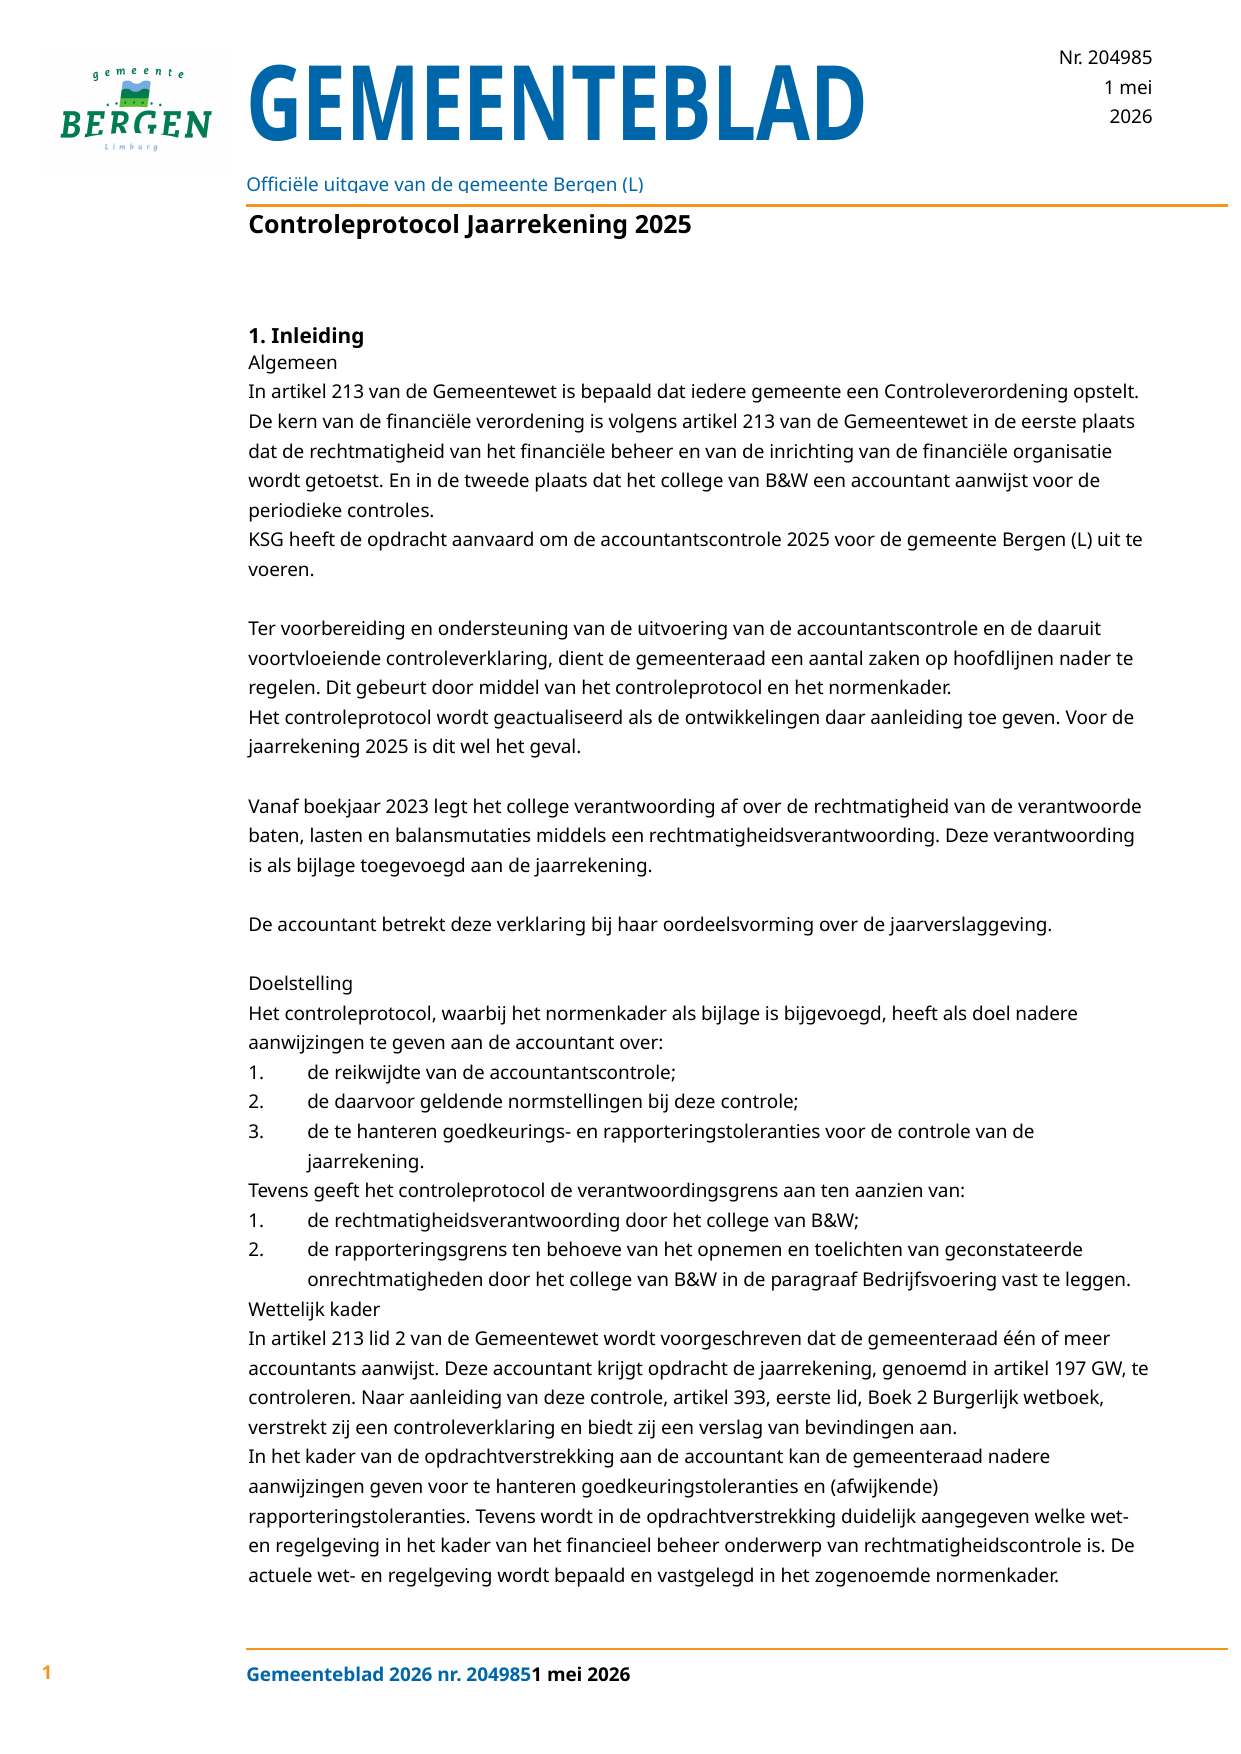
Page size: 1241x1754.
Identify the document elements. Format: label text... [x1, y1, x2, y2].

text Controleprotocol Jaarrekening 2025 [248, 207, 1152, 241]
picture [41, 47, 231, 172]
list de reikwijdte van de accountantscontrole; [248, 1059, 1152, 1085]
text Ter voorbereiding en ondersteuning van de uitvoering van de accountantscontrole en de daaruit voortvloeiende controleverklaring, dient de gemeenteraad een aantal zaken op hoofdlijnen nader te regelen. Dit gebeurt door middel van het controleprotocol en het normenkader. [248, 615, 1152, 700]
text Tevens geeft het controleprotocol de verantwoordingsgrens aan ten aanzien van: [248, 1177, 1152, 1203]
list de te hanteren goedkeurings- en rapporteringstoleranties voor de controle van de jaarrekening. [248, 1118, 1152, 1174]
list de daarvoor geldende normstellingen bij deze controle; [248, 1089, 1152, 1114]
text In artikel 213 van de Gemeentewet is bepaald dat iedere gemeente een Controleverordening opstelt. De kern van de financiële verordening is volgens artikel 213 van de Gemeentewet in de eerste plaats dat de rechtmatigheid van het financiële beheer en van de inrichting van de financiële organisatie wordt getoetst. En in de tweede plaats dat het college van B&W een accountant aanwijst voor de periodieke controles. [248, 379, 1152, 523]
text In artikel 213 lid 2 van de Gemeentewet wordt voorgeschreven dat de gemeenteraad één of meer accountants aanwijst. Deze accountant krijgt opdracht de jaarrekening, genoemd in artikel 197 GW, te controleren. Naar aanleiding van deze controle, artikel 393, eerste lid, Boek 2 Burgerlijk wetboek, verstrekt zij een controleverklaring en biedt zij een verslag van bevindingen aan. [248, 1325, 1152, 1440]
text Het controleprotocol wordt geactualiseerd als de ontwikkelingen daar aanleiding toe geven. Voor de jaarrekening 2025 is dit wel het geval. [248, 704, 1152, 759]
text De accountant betrekt deze verklaring bij haar oordeelsvorming over de jaarverslaggeving. [248, 911, 1152, 937]
text Doelstelling [248, 970, 1152, 996]
text Algemeen [248, 349, 1152, 375]
list de rapporteringsgrens ten behoeve van het opnemen en toelichten van geconstateerde onrechtmatigheden door het college van B&W in de paragraaf Bedrijfsvoering vast te leggen. [248, 1237, 1152, 1292]
text 1. Inleiding [248, 321, 1152, 349]
text Het controleprotocol, waarbij het normenkader als bijlage is bijgevoegd, heeft als doel nadere aanwijzingen te geven aan de accountant over: [248, 1000, 1152, 1055]
text KSG heeft de opdracht aanvaard om de accountantscontrole 2025 voor de gemeente Bergen (L) uit te voeren. [248, 527, 1152, 582]
text Vanaf boekjaar 2023 legt het college verantwoording af over de rechtmatigheid van de verantwoorde baten, lasten en balansmutaties middels een rechtmatigheidsverantwoording. Deze verantwoording is als bijlage toegevoegd aan de jaarrekening. [248, 793, 1152, 878]
text In het kader van de opdrachtverstrekking aan de accountant kan de gemeenteraad nadere aanwijzingen geven voor te hanteren goedkeuringstoleranties en (afwijkende) rapporteringstoleranties. Tevens wordt in de opdrachtverstrekking duidelijk aangegeven welke wet- en regelgeving in het kader van het financieel beheer onderwerp van rechtmatigheidscontrole is. De actuele wet- en regelgeving wordt bepaald en vastgelegd in het zogenoemde normenkader. [248, 1444, 1152, 1588]
text Wettelijk kader [248, 1296, 1152, 1322]
list de rechtmatigheidsverantwoording door het college van B&W; [248, 1207, 1152, 1233]
